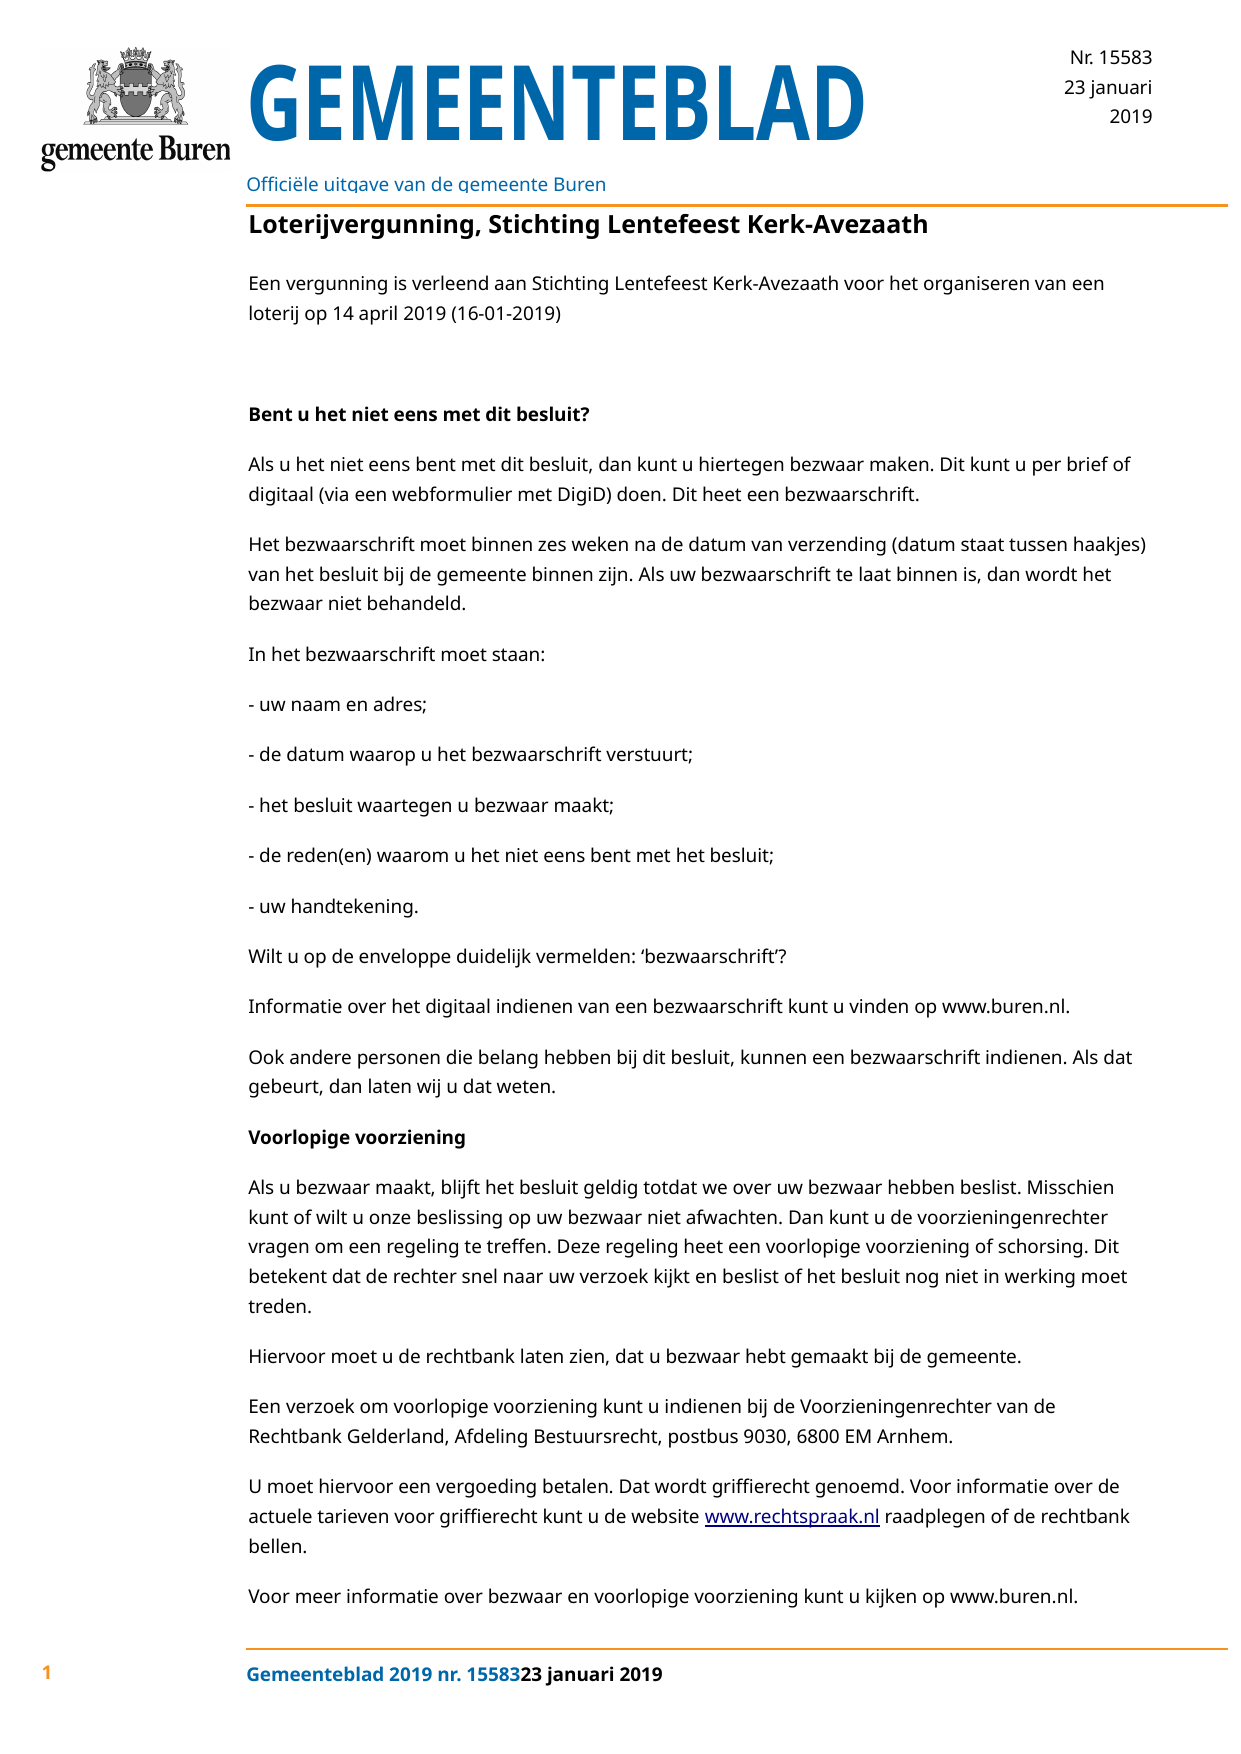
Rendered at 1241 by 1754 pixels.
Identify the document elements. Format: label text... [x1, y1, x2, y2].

text Informatie over het digitaal indienen van een bezwaarschrift kunt u vinden op www.buren.nl. [248, 994, 1152, 1019]
text Als u het niet eens bent met dit besluit, dan kunt u hiertegen bezwaar maken. Dit kunt u per brief of digitaal (via een webformulier met DigiD) doen. Dit heet een bezwaarschrift. [248, 451, 1152, 506]
text Voorlopige voorziening [248, 1124, 1152, 1150]
text U moet hiervoor een vergoeding betalen. Dat wordt griffierecht genoemd. Voor informatie over de actuele tarieven voor griffierecht kunt u de website www.rechtspraak.nl raadplegen of de rechtbank bellen. [248, 1474, 1152, 1558]
text - uw naam en adres; [248, 691, 1152, 717]
text Het bezwaarschrift moet binnen zes weken na de datum van verzending (datum staat tussen haakjes) van het besluit bij de gemeente binnen zijn. Als uw bezwaarschrift te laat binnen is, dan wordt het bezwaar niet behandeld. [248, 531, 1152, 616]
text - de datum waarop u het bezwaarschrift verstuurt; [248, 742, 1152, 767]
text Een vergunning is verleend aan Stichting Lentefeest Kerk-Avezaath voor het organiseren van een loterij op 14 april 2019 (16-01-2019) [248, 270, 1152, 326]
text Wilt u op de enveloppe duidelijk vermelden: ‘bezwaarschrift’? [248, 943, 1152, 969]
text - het besluit waartegen u bezwaar maakt; [248, 792, 1152, 818]
text Een verzoek om voorlopige voorziening kunt u indienen bij de Voorzieningenrechter van de Rechtbank Gelderland, Afdeling Bestuursrecht, postbus 9030, 6800 EM Arnhem. [248, 1394, 1152, 1449]
text Voor meer informatie over bezwaar en voorlopige voorziening kunt u kijken op www.buren.nl. [248, 1583, 1152, 1609]
text Loterijvergunning, Stichting Lentefeest Kerk-Avezaath [248, 207, 1152, 241]
text - de reden(en) waarom u het niet eens bent met het besluit; [248, 842, 1152, 868]
picture [41, 47, 231, 172]
text In het bezwaarschrift moet staan: [248, 641, 1152, 666]
text - uw handtekening. [248, 893, 1152, 918]
text Bent u het niet eens met dit besluit? [248, 401, 1152, 426]
text Hiervoor moet u de rechtbank laten zien, dat u bezwaar hebt gemaakt bij de gemeente. [248, 1343, 1152, 1369]
text Als u bezwaar maakt, blijft het besluit geldig totdat we over uw bezwaar hebben beslist. Misschien kunt of wilt u onze beslissing op uw bezwaar niet afwachten. Dan kunt u de voorzieningenrechter vragen om een regeling te treffen. Deze regeling heet een voorlopige voorziening of schorsing. Dit betekent dat de rechter snel naar uw verzoek kijkt en beslist of het besluit nog niet in werking moet treden. [248, 1174, 1152, 1318]
text Ook andere personen die belang hebben bij dit besluit, kunnen een bezwaarschrift indienen. Als dat gebeurt, dan laten wij u dat weten. [248, 1044, 1152, 1099]
